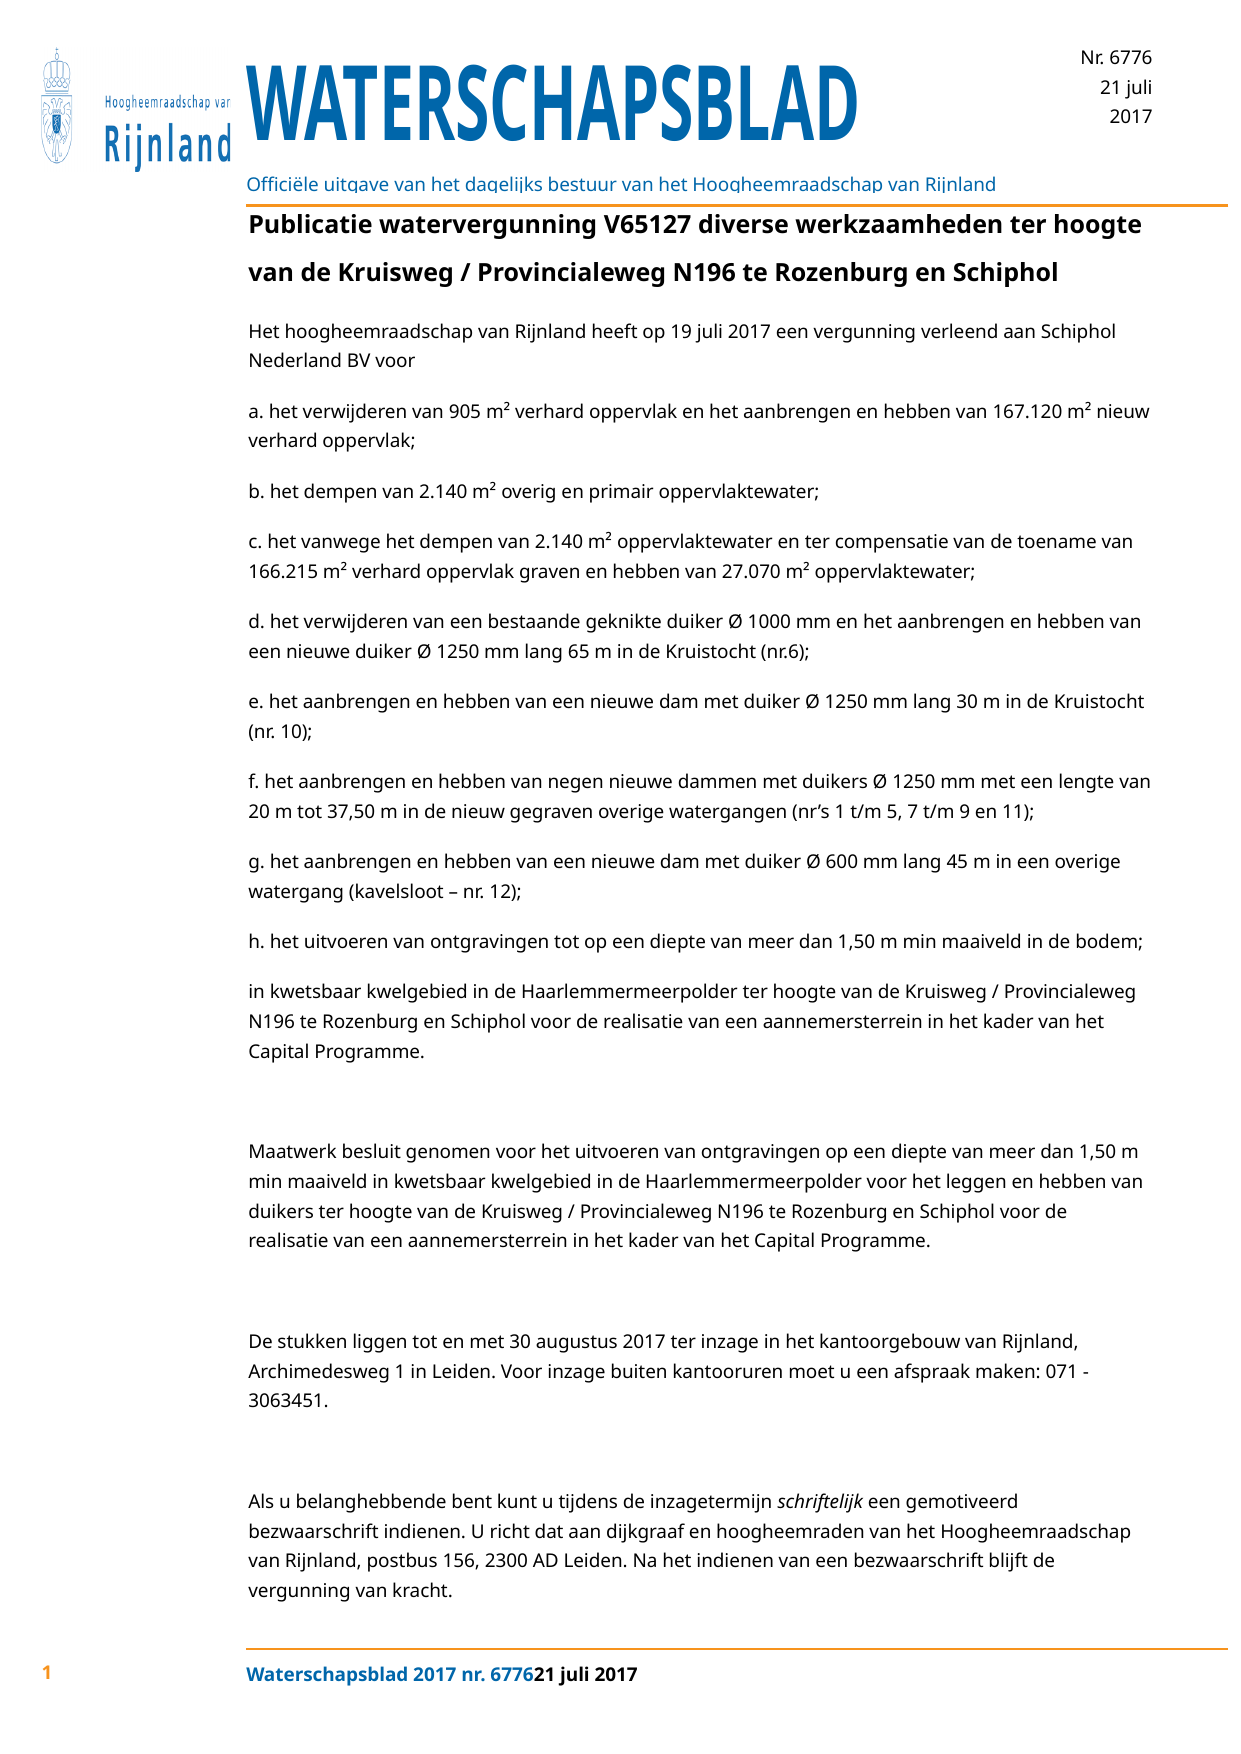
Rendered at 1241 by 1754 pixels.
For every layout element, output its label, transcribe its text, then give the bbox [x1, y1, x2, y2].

text in kwetsbaar kwelgebied in de Haarlemmermeerpolder ter hoogte van de Kruisweg / Provincialeweg N196 te Rozenburg en Schiphol voor de realisatie van een aannemersterrein in het kader van het Capital Programme. [248, 979, 1152, 1064]
text e. het aanbrengen en hebben van een nieuwe dam met duiker Ø 1250 mm lang 30 m in de Kruistocht (nr. 10); [248, 688, 1152, 744]
text c. het vanwege het dempen van 2.140 m² oppervlaktewater en ter compensatie van de toename van 166.215 m² verhard oppervlak graven en hebben van 27.070 m² oppervlaktewater; [248, 528, 1152, 584]
text g. het aanbrengen en hebben van een nieuwe dam met duiker Ø 600 mm lang 45 m in een overige watergang (kavelsloot – nr. 12); [248, 848, 1152, 904]
text De stukken liggen tot en met 30 augustus 2017 ter inzage in het kantoorgebouw van Rijnland, Archimedesweg 1 in Leiden. Voor inzage buiten kantooruren moet u een afspraak maken: 071 - 3063451. [248, 1328, 1152, 1413]
text a. het verwijderen van 905 m² verhard oppervlak en het aanbrengen en hebben van 167.120 m² nieuw verhard oppervlak; [248, 398, 1152, 453]
text h. het uitvoeren van ontgravingen tot op een diepte van meer dan 1,50 m min maaiveld in de bodem; [248, 928, 1152, 954]
text Als u belanghebbende bent kunt u tijdens de inzagetermijn schriftelijk een gemotiveerd bezwaarschrift indienen. U richt dat aan dijkgraaf en hoogheemraden van het Hoogheemraadschap van Rijnland, postbus 156, 2300 AD Leiden. Na het indienen van een bezwaarschrift blijft de vergunning van kracht. [248, 1488, 1152, 1603]
text d. het verwijderen van een bestaande geknikte duiker Ø 1000 mm en het aanbrengen en hebben van een nieuwe duiker Ø 1250 mm lang 65 m in de Kruistocht (nr.6); [248, 608, 1152, 664]
text Het hoogheemraadschap van Rijnland heeft op 19 juli 2017 een vergunning verleend aan Schiphol Nederland BV voor [248, 318, 1152, 373]
text Publicatie watervergunning V65127 diverse werkzaamheden ter hoogte van de Kruisweg / Provincialeweg N196 te Rozenburg en Schiphol [248, 207, 1152, 288]
text b. het dempen van 2.140 m² overig en primair oppervlaktewater; [248, 478, 1152, 504]
picture [41, 47, 231, 172]
text Maatwerk besluit genomen voor het uitvoeren van ontgravingen op een diepte van meer dan 1,50 m min maaiveld in kwetsbaar kwelgebied in de Haarlemmermeerpolder voor het leggen en hebben van duikers ter hoogte van de Kruisweg / Provincialeweg N196 te Rozenburg en Schiphol voor de realisatie van een aannemersterrein in het kader van het Capital Programme. [248, 1139, 1152, 1253]
text f. het aanbrengen en hebben van negen nieuwe dammen met duikers Ø 1250 mm met een lengte van 20 m tot 37,50 m in de nieuw gegraven overige watergangen (nr’s 1 t/m 5, 7 t/m 9 en 11); [248, 768, 1152, 824]
